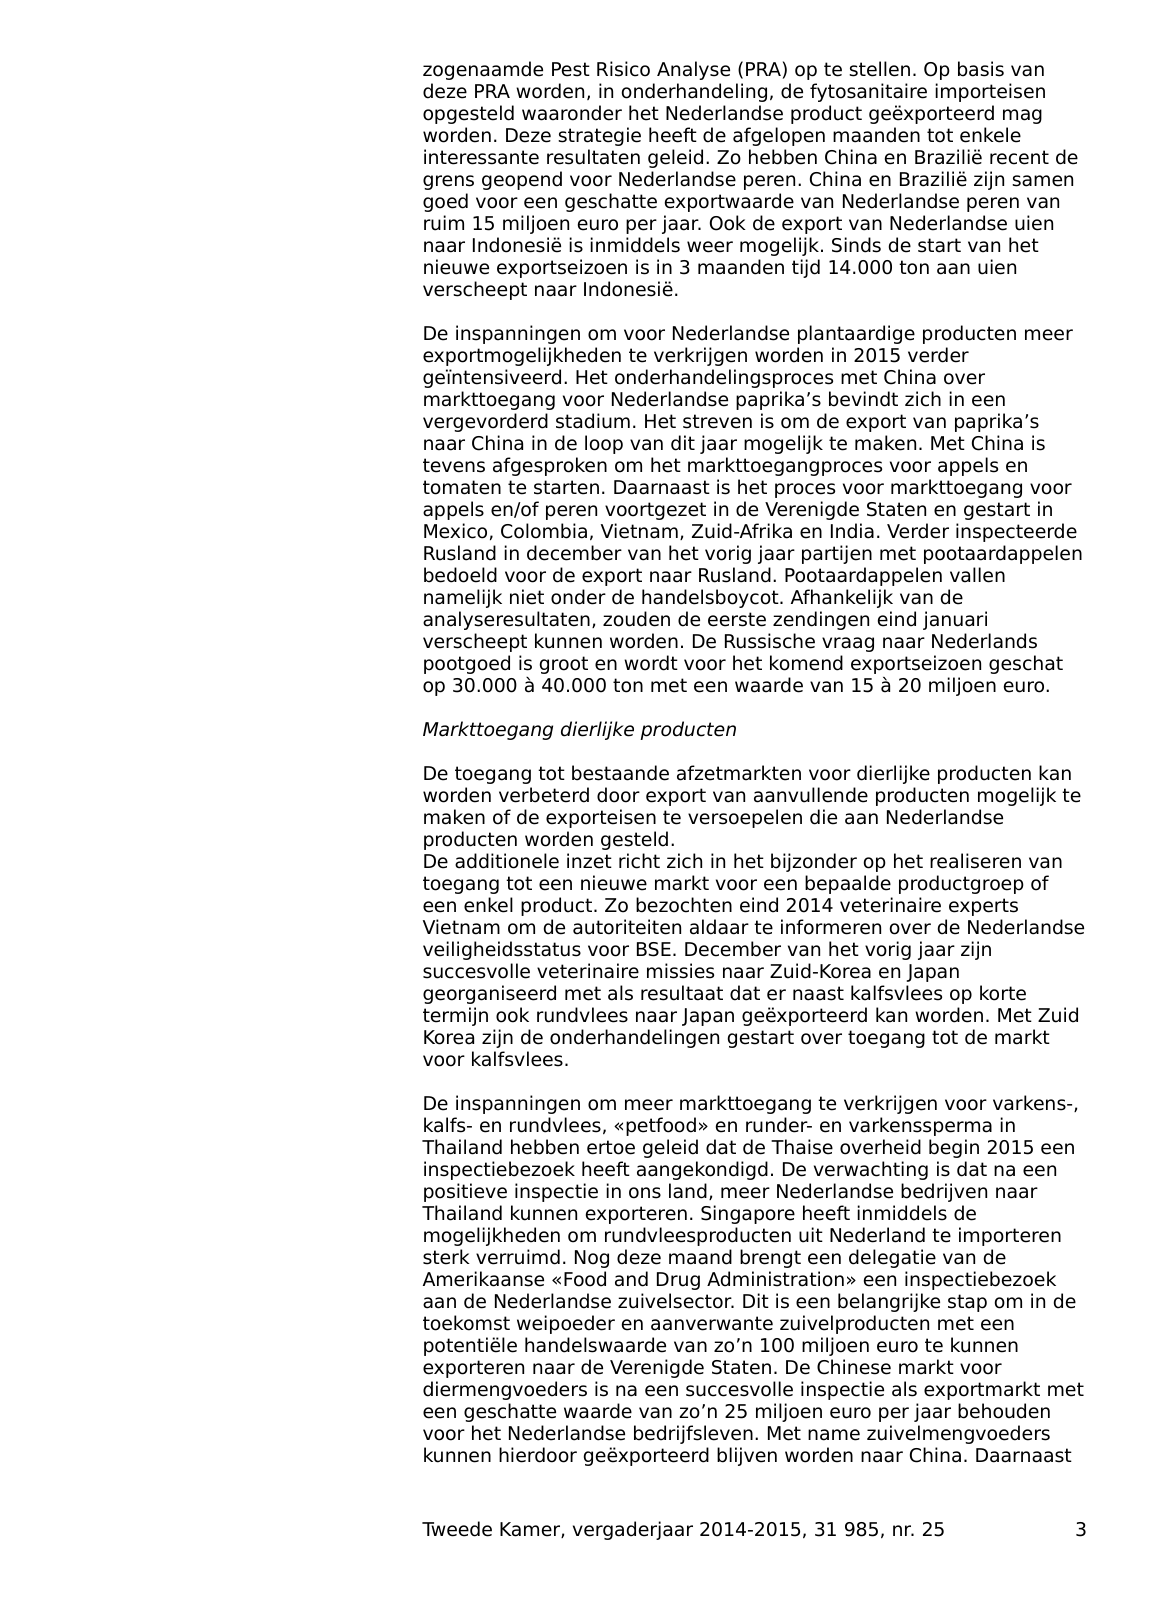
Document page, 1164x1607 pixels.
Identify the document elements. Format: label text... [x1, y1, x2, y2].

subtitle Markttoegang dierlijke producten [422, 719, 1087, 741]
text zogenaamde Pest Risico Analyse (PRA) op te stellen. Op basis van deze PRA worden, in onderhandeling, de fytosanitaire importeisen opgesteld waaronder het Nederlandse product geëxporteerd mag worden. Deze strategie heeft de afgelopen maanden tot enkele interessante resultaten geleid. Zo hebben China en Brazilië recent de grens geopend voor Nederlandse peren. China en Brazilië zijn samen goed voor een geschatte exportwaarde van Nederlandse peren van ruim 15 miljoen euro per jaar. Ook de export van Nederlandse uien naar Indonesië is inmiddels weer mogelijk. Sinds de start van het nieuwe exportseizoen is in 3 maanden tijd 14.000 ton aan uien verscheept naar Indonesië. [422, 59, 1087, 301]
text De toegang tot bestaande afzetmarkten voor dierlijke producten kan worden verbeterd door export van aanvullende producten mogelijk te maken of de exporteisen te versoepelen die aan Nederlandse producten worden gesteld. [422, 763, 1087, 851]
text De inspanningen om meer markttoegang te verkrijgen voor varkens-, kalfs- en rundvlees, «petfood» en runder- en varkenssperma in Thailand hebben ertoe geleid dat de Thaise overheid begin 2015 een inspectiebezoek heeft aangekondigd. De verwachting is dat na een positieve inspectie in ons land, meer Nederlandse bedrijven naar Thailand kunnen exporteren. Singapore heeft inmiddels de mogelijkheden om rundvleesproducten uit Nederland te importeren sterk verruimd. Nog deze maand brengt een delegatie van de Amerikaanse «Food and Drug Administration» een inspectiebezoek aan de Nederlandse zuivelsector. Dit is een belangrijke stap om in de toekomst weipoeder en aanverwante zuivelproducten met een potentiële handelswaarde van zo’n 100 miljoen euro te kunnen exporteren naar de Verenigde Staten. De Chinese markt voor diermengvoeders is na een succesvolle inspectie als exportmarkt met een geschatte waarde van zo’n 25 miljoen euro per jaar behouden voor het Nederlandse bedrijfsleven. Met name zuivelmengvoeders kunnen hierdoor geëxporteerd blijven worden naar China. Daarnaast [422, 1093, 1087, 1467]
text De inspanningen om voor Nederlandse plantaardige producten meer exportmogelijkheden te verkrijgen worden in 2015 verder geïntensiveerd. Het onderhandelingsproces met China over markttoegang voor Nederlandse paprika’s bevindt zich in een vergevorderd stadium. Het streven is om de export van paprika’s naar China in de loop van dit jaar mogelijk te maken. Met China is tevens afgesproken om het markttoegangproces voor appels en tomaten te starten. Daarnaast is het proces voor markttoegang voor appels en/of peren voortgezet in de Verenigde Staten en gestart in Mexico, Colombia, Vietnam, Zuid-Afrika en India. Verder inspecteerde Rusland in december van het vorig jaar partijen met pootaardappelen bedoeld voor de export naar Rusland. Pootaardappelen vallen namelijk niet onder de handelsboycot. Afhankelijk van de analyseresultaten, zouden de eerste zendingen eind januari verscheept kunnen worden. De Russische vraag naar Nederlands pootgoed is groot en wordt voor het komend exportseizoen geschat op 30.000 à 40.000 ton met een waarde van 15 à 20 miljoen euro. [422, 323, 1087, 697]
text De additionele inzet richt zich in het bijzonder op het realiseren van toegang tot een nieuwe markt voor een bepaalde productgroep of een enkel product. Zo bezochten eind 2014 veterinaire experts Vietnam om de autoriteiten aldaar te informeren over de Nederlandse veiligheidsstatus voor BSE. December van het vorig jaar zijn succesvolle veterinaire missies naar Zuid-Korea en Japan georganiseerd met als resultaat dat er naast kalfsvlees op korte termijn ook rundvlees naar Japan geëxporteerd kan worden. Met Zuid Korea zijn de onderhandelingen gestart over toegang tot de markt voor kalfsvlees. [422, 851, 1087, 1071]
